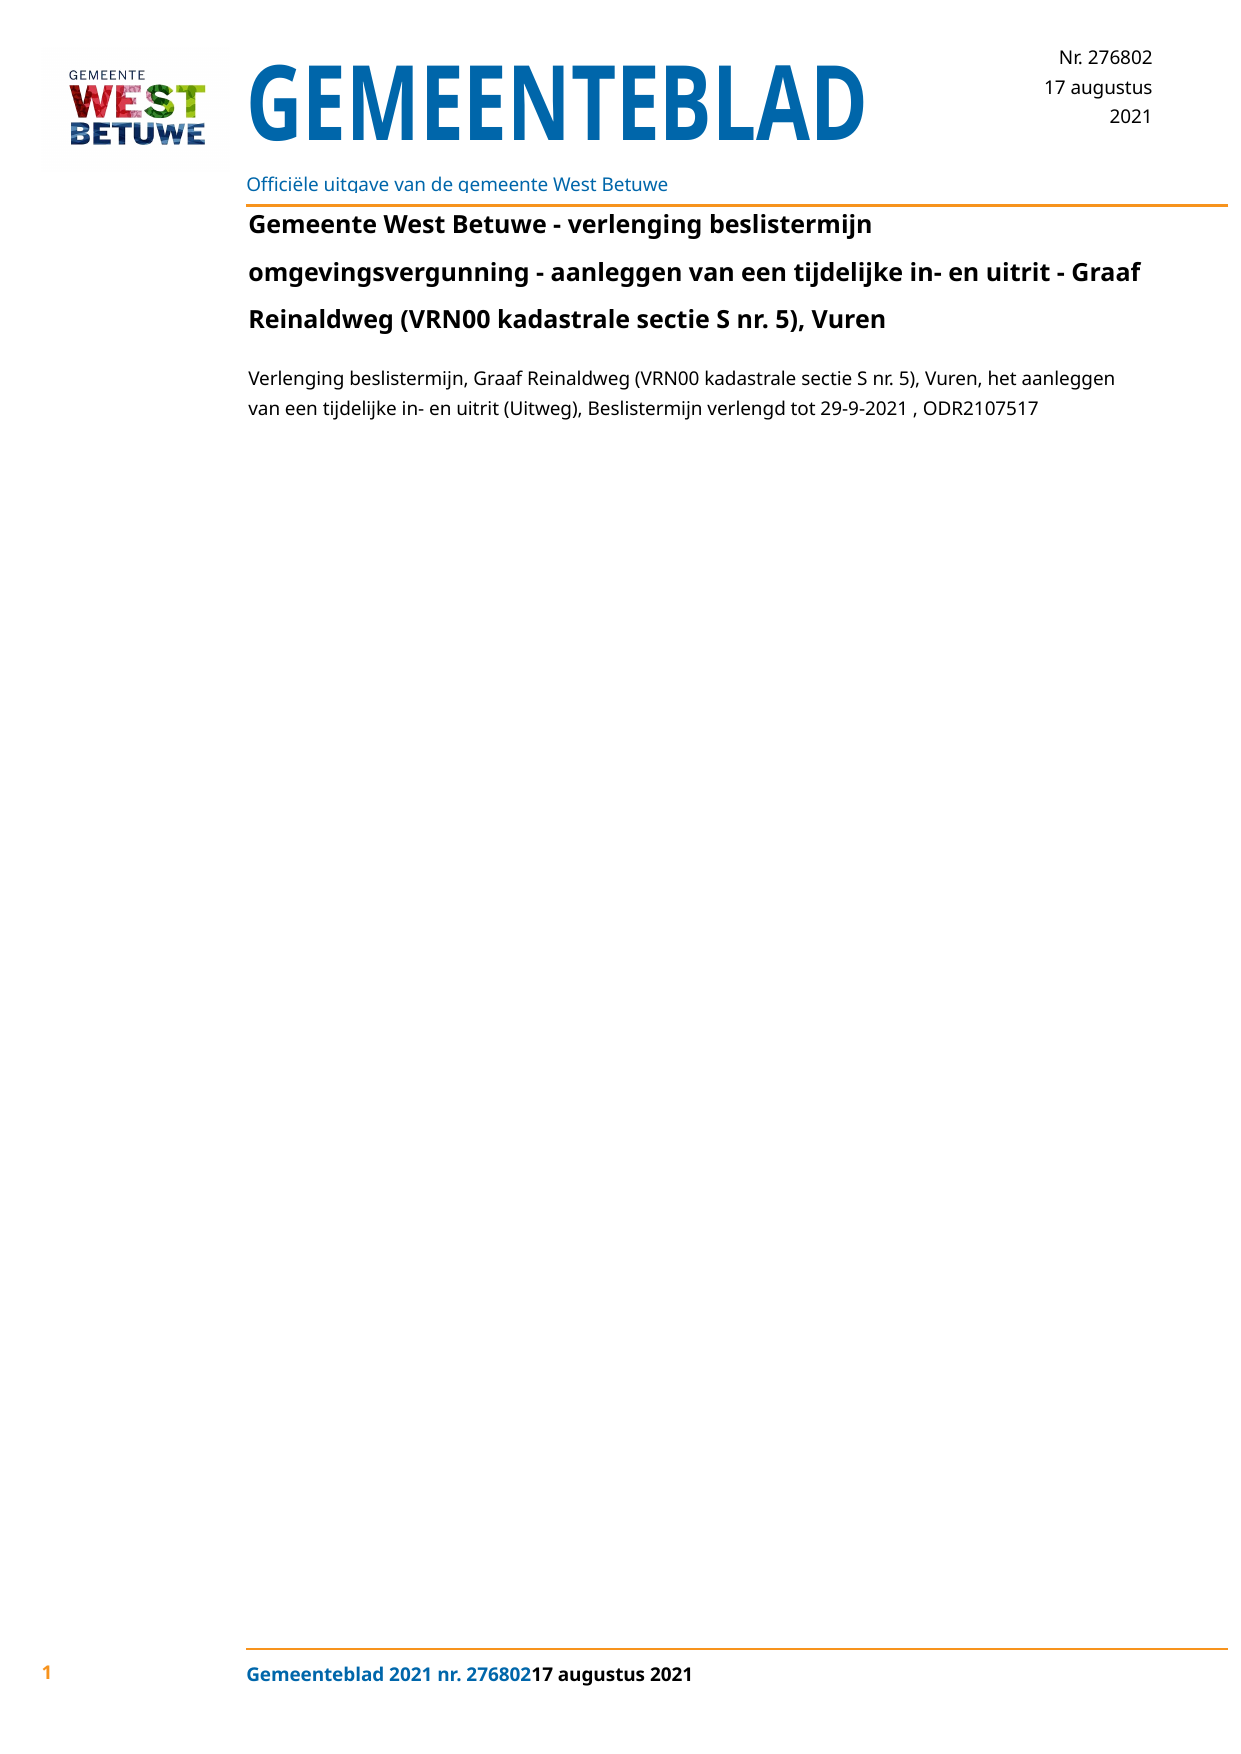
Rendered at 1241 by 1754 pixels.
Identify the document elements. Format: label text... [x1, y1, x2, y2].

picture [41, 47, 231, 172]
text Gemeente West Betuwe - verlenging beslistermijn omgevingsvergunning - aanleggen van een tijdelijke in- en uitrit - Graaf Reinaldweg (VRN00 kadastrale sectie S nr. 5), Vuren [248, 207, 1152, 336]
text Verlenging beslistermijn, Graaf Reinaldweg (VRN00 kadastrale sectie S nr. 5), Vuren, het aanleggen van een tijdelijke in- en uitrit (Uitweg), Beslistermijn verlengd tot 29-9-2021 , ODR2107517 [248, 366, 1152, 421]
